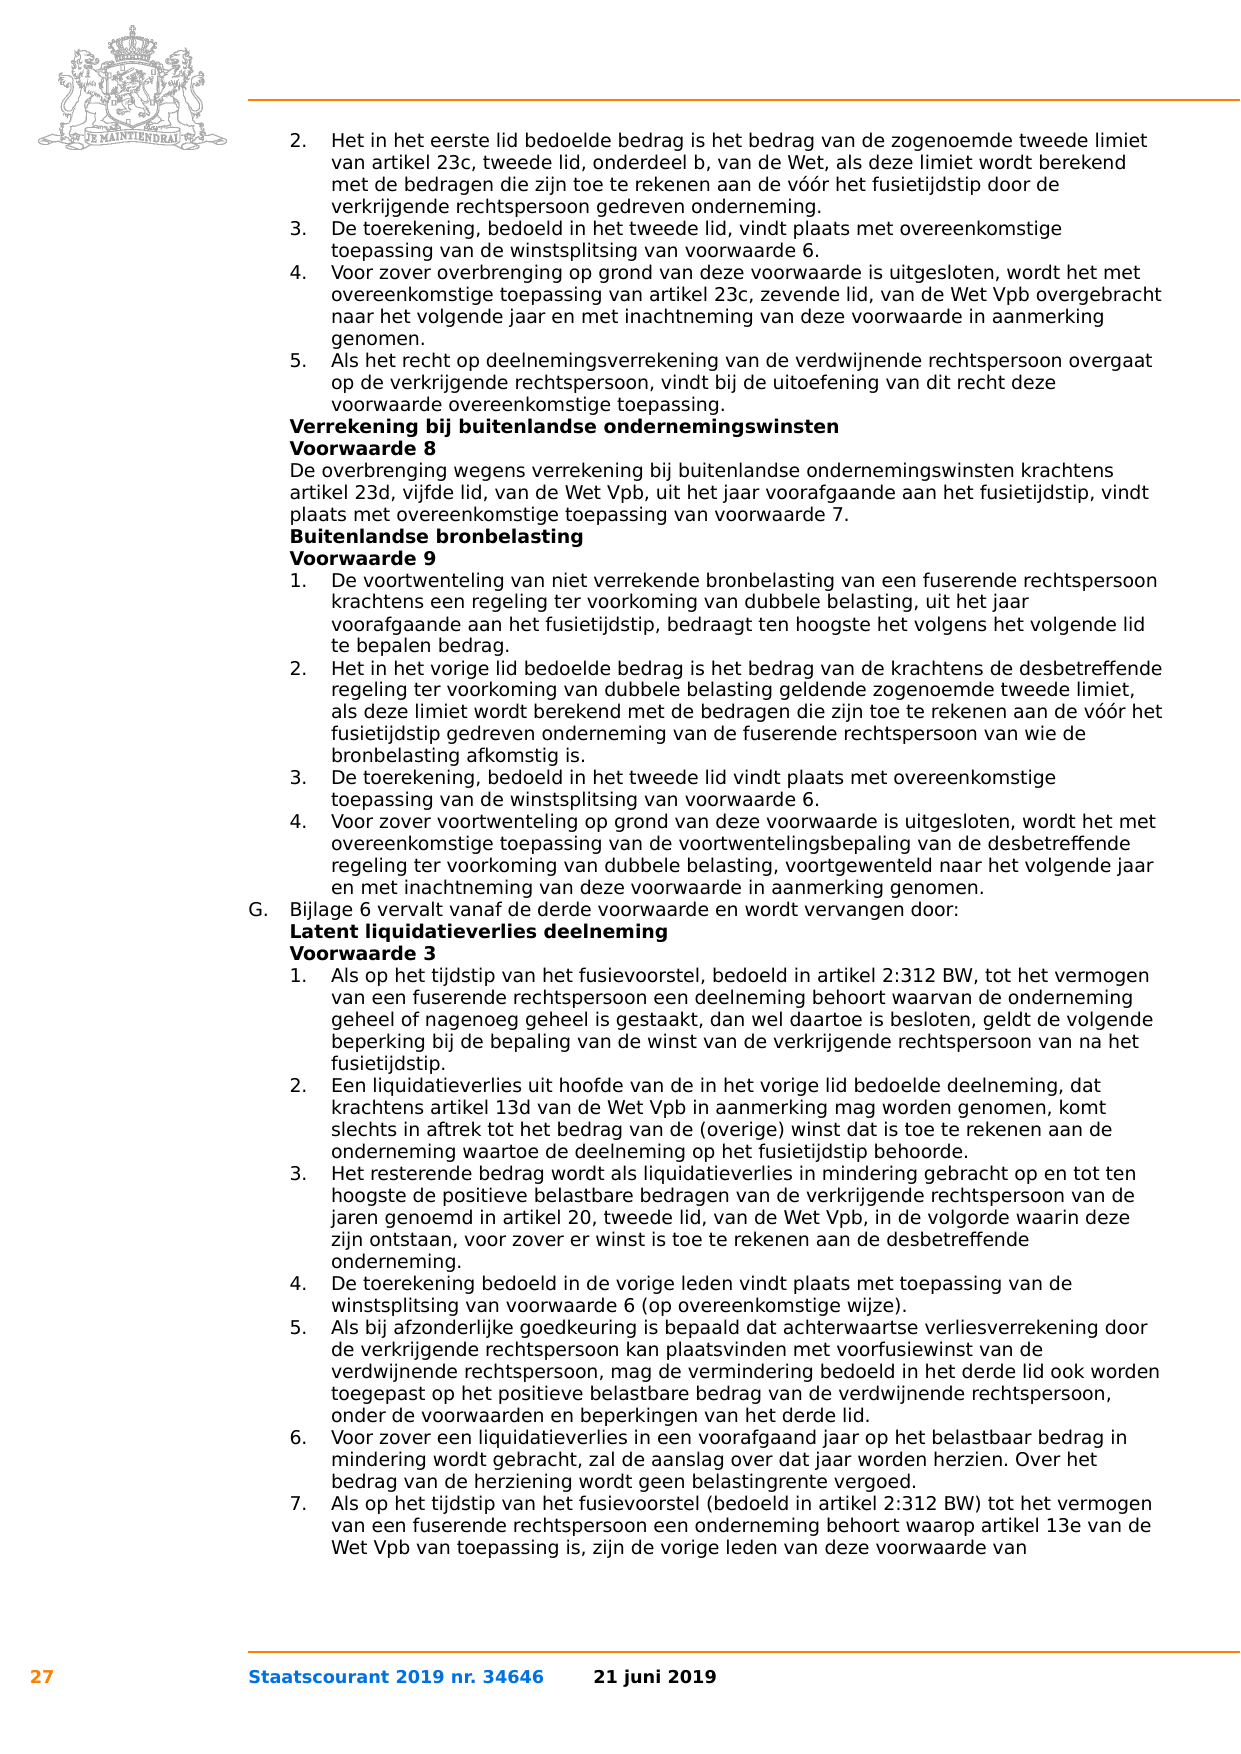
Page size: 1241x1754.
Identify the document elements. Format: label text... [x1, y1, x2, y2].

text 2. Het in het eerste lid bedoelde bedrag is het bedrag van de zogenoemde tweede limiet van artikel 23c, tweede lid, onderdeel b, van de Wet, als deze limiet wordt berekend met de bedragen die zijn toe te rekenen aan de vóór het fusietijdstip door de verkrijgende rechtspersoon gedreven onderneming. [289, 130, 1163, 218]
picture [38, 25, 227, 150]
text 1. De voortwenteling van niet verrekende bronbelasting van een fuserende rechtspersoon krachtens een regeling ter voorkoming van dubbele belasting, uit het jaar voorafgaande aan het fusietijdstip, bedraagt ten hoogste het volgens het volgende lid te bepalen bedrag. [289, 569, 1163, 657]
text 3. De toerekening, bedoeld in het tweede lid vindt plaats met overeenkomstige toepassing van de winstsplitsing van voorwaarde 6. [289, 767, 1163, 811]
text Voorwaarde 3 [289, 943, 1163, 965]
text 6. Voor zover een liquidatieverlies in een voorafgaand jaar op het belastbaar bedrag in mindering wordt gebracht, zal de aanslag over dat jaar worden herzien. Over het bedrag van de herziening wordt geen belastingrente vergoed. [289, 1427, 1163, 1493]
text 7. Als op het tijdstip van het fusievoorstel (bedoeld in artikel 2:312 BW) tot het vermogen van een fuserende rechtspersoon een onderneming behoort waarop artikel 13e van de Wet Vpb van toepassing is, zijn de vorige leden van deze voorwaarde van [289, 1493, 1163, 1558]
text 4. Voor zover voortwenteling op grond van deze voorwaarde is uitgesloten, wordt het met overeenkomstige toepassing van de voortwentelingsbepaling van de desbetreffende regeling ter voorkoming van dubbele belasting, voortgewenteld naar het volgende jaar en met inachtneming van deze voorwaarde in aanmerking genomen. [289, 811, 1163, 899]
text 1. Als op het tijdstip van het fusievoorstel, bedoeld in artikel 2:312 BW, tot het vermogen van een fuserende rechtspersoon een deelneming behoort waarvan de onderneming geheel of nagenoeg geheel is gestaakt, dan wel daartoe is besloten, geldt de volgende beperking bij de bepaling van de winst van de verkrijgende rechtspersoon van na het fusietijdstip. [289, 965, 1163, 1075]
text 2. Een liquidatieverlies uit hoofde van de in het vorige lid bedoelde deelneming, dat krachtens artikel 13d van de Wet Vpb in aanmerking mag worden genomen, komt slechts in aftrek tot het bedrag van de (overige) winst dat is toe te rekenen aan de onderneming waartoe de deelneming op het fusietijdstip behoorde. [289, 1075, 1163, 1163]
text 2. Het in het vorige lid bedoelde bedrag is het bedrag van de krachtens de desbetreffende regeling ter voorkoming van dubbele belasting geldende zogenoemde tweede limiet, als deze limiet wordt berekend met de bedragen die zijn toe te rekenen aan de vóór het fusietijdstip gedreven onderneming van de fuserende rechtspersoon van wie de bronbelasting afkomstig is. [289, 657, 1163, 767]
text 3. De toerekening, bedoeld in het tweede lid, vindt plaats met overeenkomstige toepassing van de winstsplitsing van voorwaarde 6. [289, 218, 1163, 262]
text Voorwaarde 8 [289, 438, 1163, 459]
text 3. Het resterende bedrag wordt als liquidatieverlies in mindering gebracht op en tot ten hoogste de positieve belastbare bedragen van de verkrijgende rechtspersoon van de jaren genoemd in artikel 20, tweede lid, van de Wet Vpb, in de volgorde waarin deze zijn ontstaan, voor zover er winst is toe te rekenen aan de desbetreffende onderneming. [289, 1163, 1163, 1273]
text 4. De toerekening bedoeld in de vorige leden vindt plaats met toepassing van de winstsplitsing van voorwaarde 6 (op overeenkomstige wijze). [289, 1273, 1163, 1317]
text Voorwaarde 9 [289, 547, 1163, 569]
text Verrekening bij buitenlandse ondernemingswinsten [289, 416, 1163, 438]
text 5. Als het recht op deelnemingsverrekening van de verdwijnende rechtspersoon overgaat op de verkrijgende rechtspersoon, vindt bij de uitoefening van dit recht deze voorwaarde overeenkomstige toepassing. [289, 350, 1163, 416]
text Latent liquidatieverlies deelneming [289, 921, 1163, 943]
text 4. Voor zover overbrenging op grond van deze voorwaarde is uitgesloten, wordt het met overeenkomstige toepassing van artikel 23c, zevende lid, van de Wet Vpb overgebracht naar het volgende jaar en met inachtneming van deze voorwaarde in aanmerking genomen. [289, 262, 1163, 350]
text 5. Als bij afzonderlijke goedkeuring is bepaald dat achterwaartse verliesverrekening door de verkrijgende rechtspersoon kan plaatsvinden met voorfusiewinst van de verdwijnende rechtspersoon, mag de vermindering bedoeld in het derde lid ook worden toegepast op het positieve belastbare bedrag van de verdwijnende rechtspersoon, onder de voorwaarden en beperkingen van het derde lid. [289, 1317, 1163, 1427]
text G. Bijlage 6 vervalt vanaf de derde voorwaarde en wordt vervangen door: [248, 899, 1163, 921]
text De overbrenging wegens verrekening bij buitenlandse ondernemingswinsten krachtens artikel 23d, vijfde lid, van de Wet Vpb, uit het jaar voorafgaande aan het fusietijdstip, vindt plaats met overeenkomstige toepassing van voorwaarde 7. [289, 459, 1163, 526]
text Buitenlandse bronbelasting [289, 526, 1163, 547]
